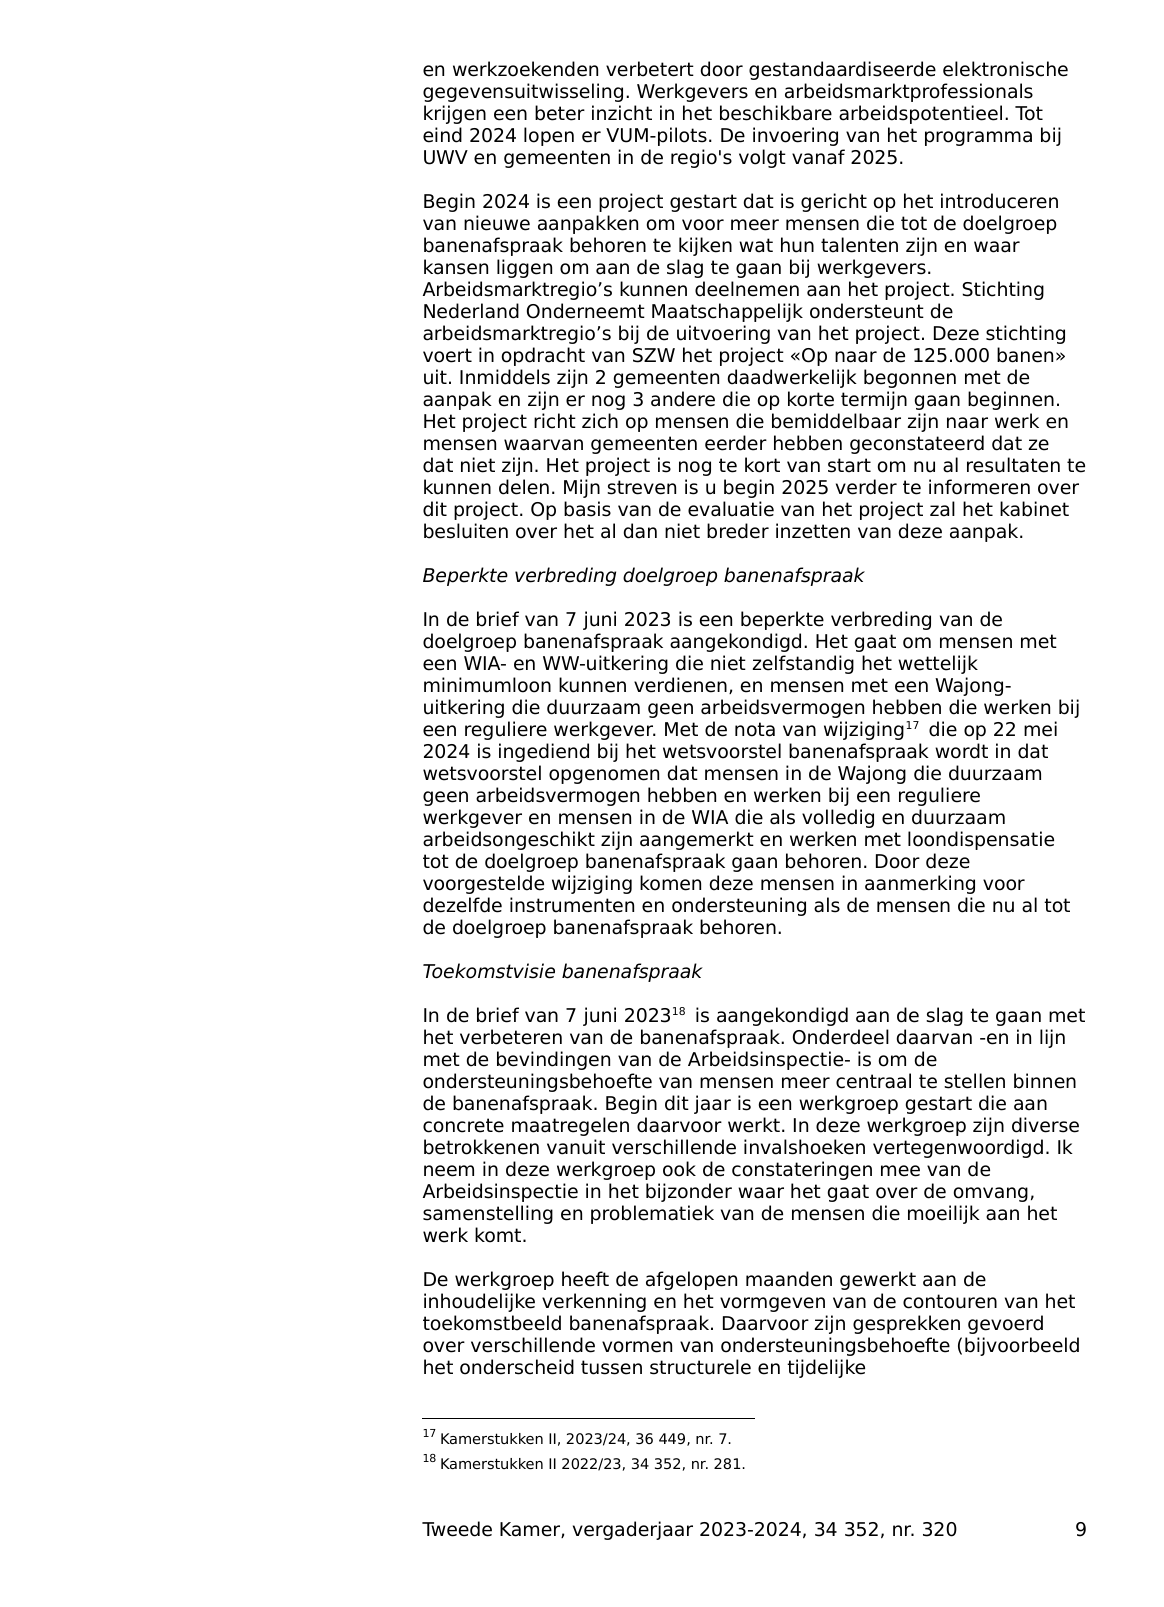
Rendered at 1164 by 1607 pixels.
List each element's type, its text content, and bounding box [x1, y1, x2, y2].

text en werkzoekenden verbetert door gestandaardiseerde elektronische gegevensuitwisseling. Werkgevers en arbeidsmarktprofessionals krijgen een beter inzicht in het beschikbare arbeidspotentieel. Tot eind 2024 lopen er VUM-pilots. De invoering van het programma bij UWV en gemeenten in de regio's volgt vanaf 2025. [422, 59, 1087, 169]
text Kamerstukken II 2022/23, 34 352, nr. 281. [422, 1452, 1087, 1474]
subtitle Beperkte verbreding doelgroep banenafspraak [422, 565, 1087, 587]
text Begin 2024 is een project gestart dat is gericht op het introduceren van nieuwe aanpakken om voor meer mensen die tot de doelgroep banenafspraak behoren te kijken wat hun talenten zijn en waar kansen liggen om aan de slag te gaan bij werkgevers. Arbeidsmarktregio’s kunnen deelnemen aan het project. Stichting Nederland Onderneemt Maatschappelijk ondersteunt de arbeidsmarktregio’s bij de uitvoering van het project. Deze stichting voert in opdracht van SZW het project «Op naar de 125.000 banen» uit. Inmiddels zijn 2 gemeenten daadwerkelijk begonnen met de aanpak en zijn er nog 3 andere die op korte termijn gaan beginnen. Het project richt zich op mensen die bemiddelbaar zijn naar werk en mensen waarvan gemeenten eerder hebben geconstateerd dat ze dat niet zijn. Het project is nog te kort van start om nu al resultaten te kunnen delen. Mijn streven is u begin 2025 verder te informeren over dit project. Op basis van de evaluatie van het project zal het kabinet besluiten over het al dan niet breder inzetten van deze aanpak. [422, 191, 1087, 543]
text In de brief van 7 juni 2023 is een beperkte verbreding van de doelgroep banenafspraak aangekondigd. Het gaat om mensen met een WIA- en WW-uitkering die niet zelfstandig het wettelijk minimumloon kunnen verdienen, en mensen met een Wajong-uitkering die duurzaam geen arbeidsvermogen hebben die werken bij een reguliere werkgever. Met de nota van wijziging die op 22 mei 2024 is ingediend bij het wetsvoorstel banenafspraak wordt in dat wetsvoorstel opgenomen dat mensen in de Wajong die duurzaam geen arbeidsvermogen hebben en werken bij een reguliere werkgever en mensen in de WIA die als volledig en duurzaam arbeidsongeschikt zijn aangemerkt en werken met loondispensatie tot de doelgroep banenafspraak gaan behoren. Door deze voorgestelde wijziging komen deze mensen in aanmerking voor dezelfde instrumenten en ondersteuning als de mensen die nu al tot de doelgroep banenafspraak behoren. [422, 609, 1087, 939]
subtitle Toekomstvisie banenafspraak [422, 961, 1087, 983]
text In de brief van 7 juni 2023 is aangekondigd aan de slag te gaan met het verbeteren van de banenafspraak. Onderdeel daarvan -en in lijn met de bevindingen van de Arbeidsinspectie- is om de ondersteuningsbehoefte van mensen meer centraal te stellen binnen de banenafspraak. Begin dit jaar is een werkgroep gestart die aan concrete maatregelen daarvoor werkt. In deze werkgroep zijn diverse betrokkenen vanuit verschillende invalshoeken vertegenwoordigd. Ik neem in deze werkgroep ook de constateringen mee van de Arbeidsinspectie in het bijzonder waar het gaat over de omvang, samenstelling en problematiek van de mensen die moeilijk aan het werk komt. [422, 1005, 1087, 1247]
text Kamerstukken II, 2023/24, 36 449, nr. 7. [422, 1427, 1087, 1449]
text De werkgroep heeft de afgelopen maanden gewerkt aan de inhoudelijke verkenning en het vormgeven van de contouren van het toekomstbeeld banenafspraak. Daarvoor zijn gesprekken gevoerd over verschillende vormen van ondersteuningsbehoefte (bijvoorbeeld het onderscheid tussen structurele en tijdelijke [422, 1269, 1087, 1379]
